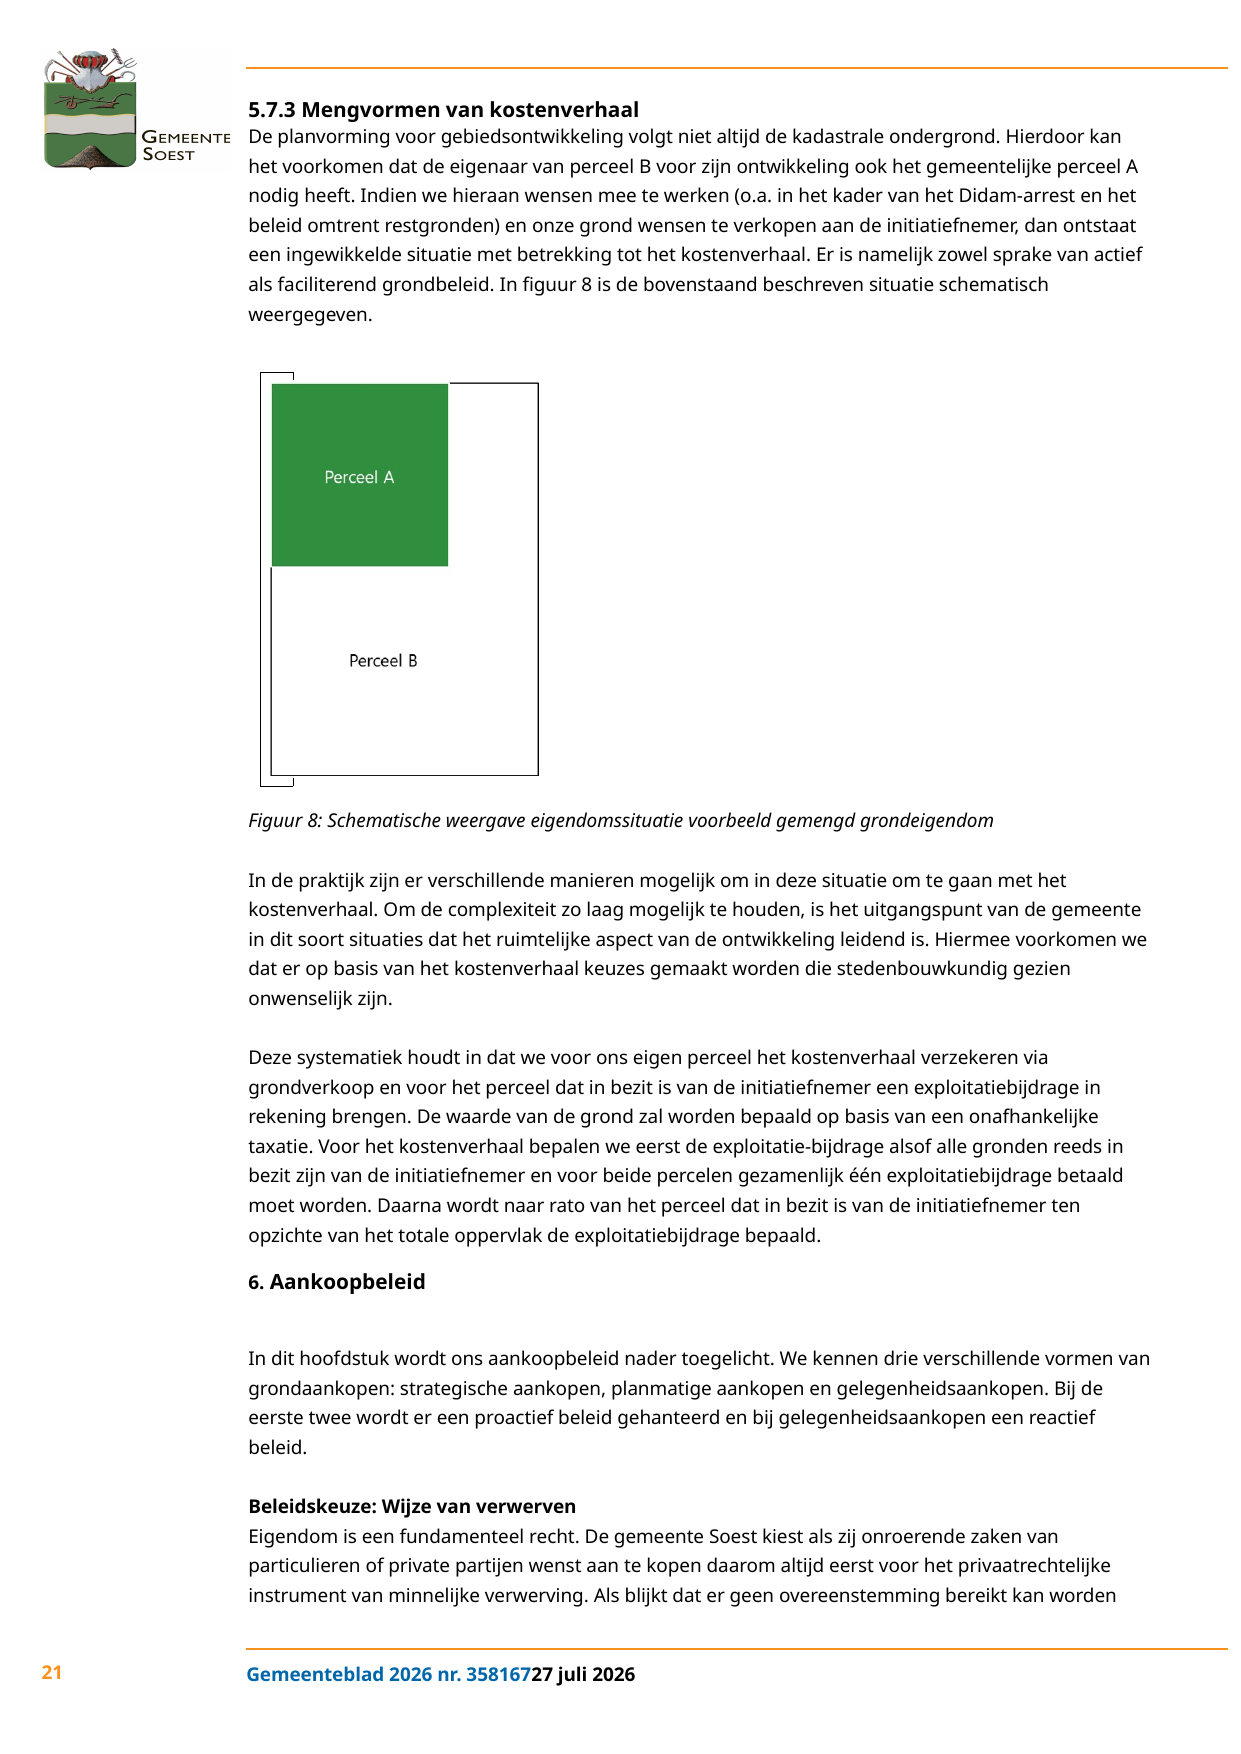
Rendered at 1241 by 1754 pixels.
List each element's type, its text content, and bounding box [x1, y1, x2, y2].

text 6. Aankoopbeleid [248, 1267, 1152, 1296]
picture [268, 380, 1173, 778]
text De planvorming voor gebiedsontwikkeling volgt niet altijd de kadastrale ondergrond. Hierdoor kan het voorkomen dat de eigenaar van perceel B voor zijn ontwikkeling ook het gemeentelijke perceel A nodig heeft. Indien we hieraan wensen mee te werken (o.a. in het kader van het Didam-arrest en het beleid omtrent restgronden) en onze grond wensen te verkopen aan de initiatiefnemer, dan ontstaat een ingewikkelde situatie met betrekking tot het kostenverhaal. Er is namelijk zowel sprake van actief als faciliterend grondbeleid. In figuur 8 is de bovenstaand beschreven situatie schematisch weergegeven. [248, 123, 1152, 326]
text In dit hoofdstuk wordt ons aankoopbeleid nader toegelicht. We kennen drie verschillende vormen van grondaankopen: strategische aankopen, planmatige aankopen en gelegenheidsaankopen. Bij de eerste twee wordt er een proactief beleid gehanteerd en bij gelegenheidsaankopen een reactief beleid. [248, 1345, 1152, 1460]
picture [41, 47, 231, 172]
text Figuur 8: Schematische weergave eigendomssituatie voorbeeld gemengd grondeigendom [248, 808, 1152, 833]
text Deze systematiek houdt in dat we voor ons eigen perceel het kostenverhaal verzekeren via grondverkoop en voor het perceel dat in bezit is van de initiatiefnemer een exploitatiebijdrage in rekening brengen. De waarde van de grond zal worden bepaald op basis van een onafhankelijke taxatie. Voor het kostenverhaal bepalen we eerst de exploitatie-bijdrage alsof alle gronden reeds in bezit zijn van de initiatiefnemer en voor beide percelen gezamenlijk één exploitatiebijdrage betaald moet worden. Daarna wordt naar rato van het perceel dat in bezit is van de initiatiefnemer ten opzichte van het totale oppervlak de exploitatiebijdrage bepaald. [248, 1044, 1152, 1248]
table_header Beleidskeuze: Wijze van verwerven Eigendom is een fundamenteel recht. De gemeente Soest kiest als zij onroerende zaken van particulieren of private partijen wenst aan te kopen daarom altijd eerst voor het privaatrechtelijke instrument van minnelijke verwerving. Als blijkt dat er geen overeenstemming bereikt kan worden [248, 1493, 1152, 1608]
text In de praktijk zijn er verschillende manieren mogelijk om in deze situatie om te gaan met het kostenverhaal. Om de complexiteit zo laag mogelijk te houden, is het uitgangspunt van de gemeente in dit soort situaties dat het ruimtelijke aspect van de ontwikkeling leidend is. Hiermee voorkomen we dat er op basis van het kostenverhaal keuzes gemaakt worden die stedenbouwkundig gezien onwenselijk zijn. [248, 867, 1152, 1011]
text 5.7.3 Mengvormen van kostenverhaal [248, 95, 1152, 123]
